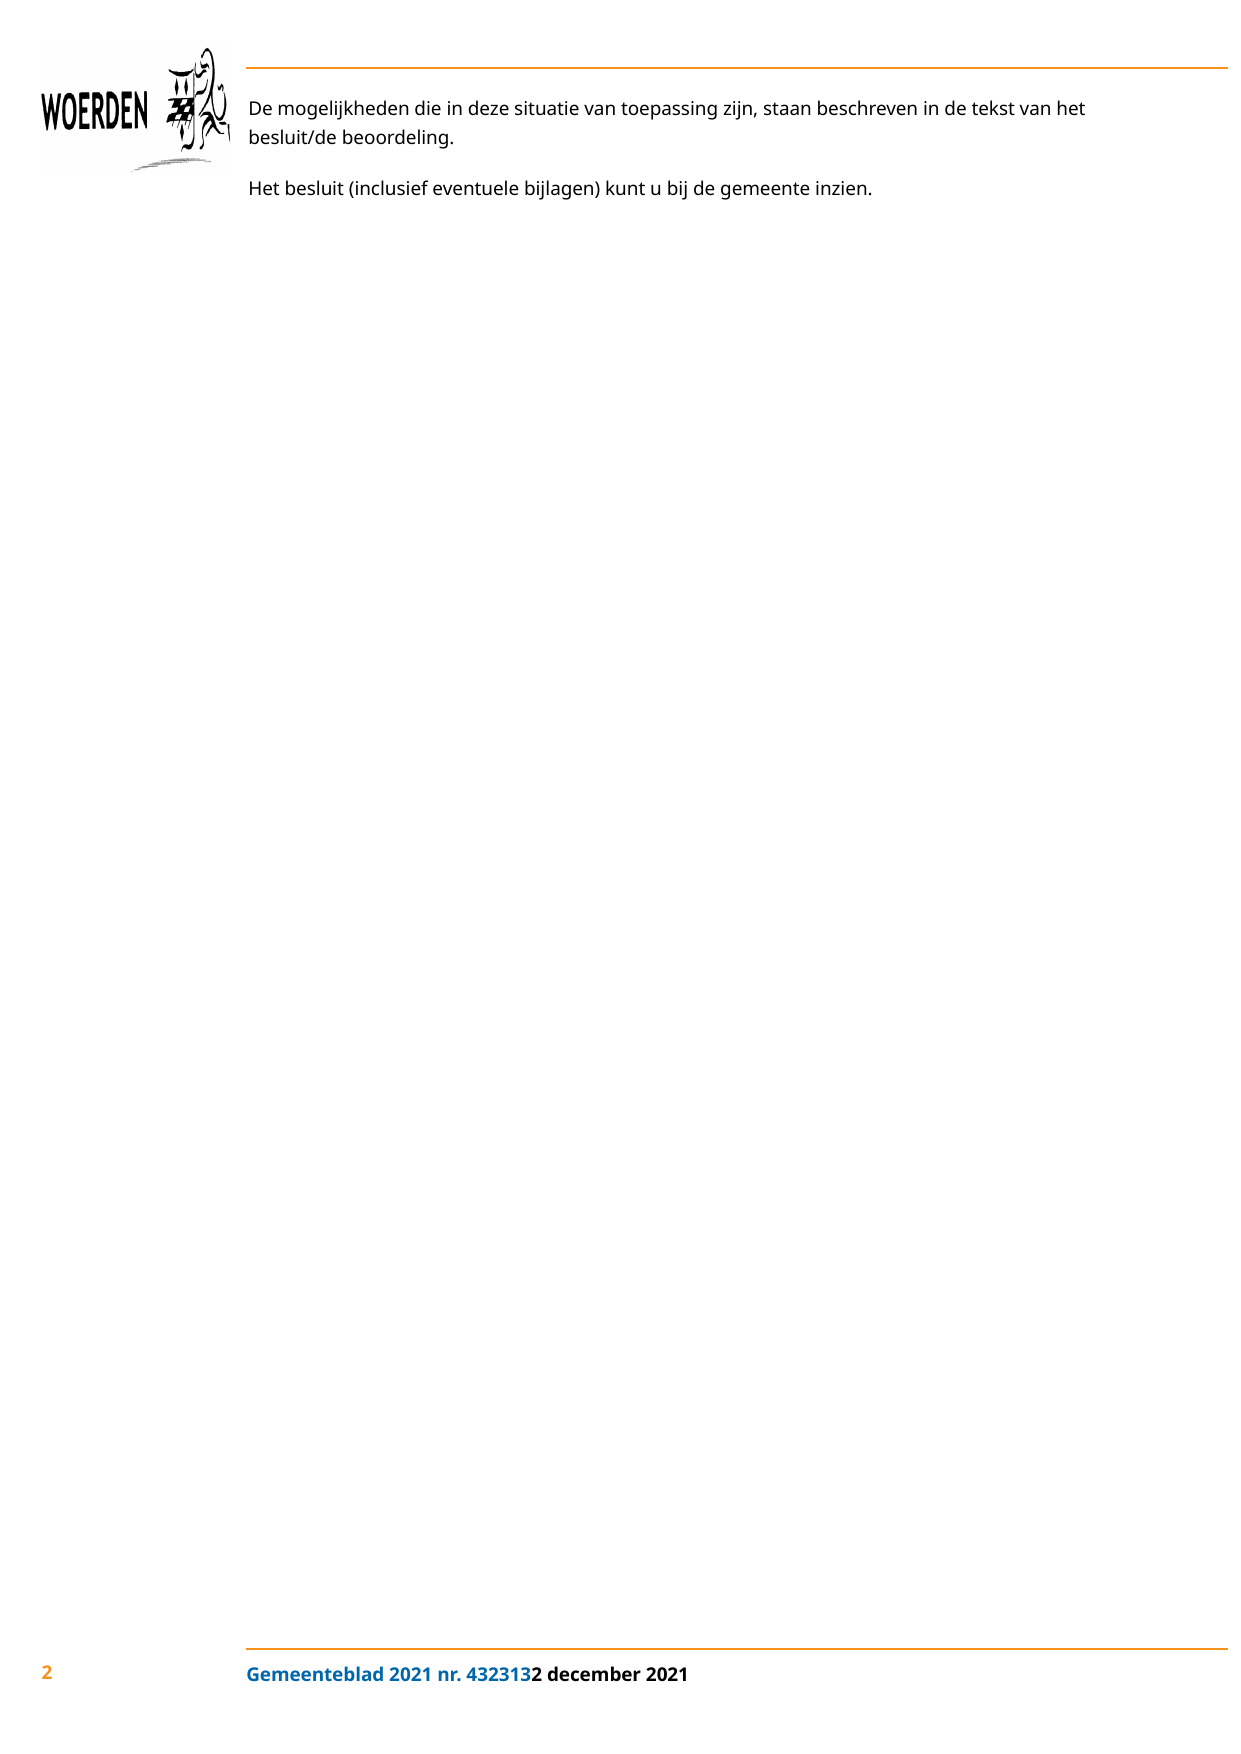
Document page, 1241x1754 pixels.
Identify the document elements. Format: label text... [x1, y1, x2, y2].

text Het besluit (inclusief eventuele bijlagen) kunt u bij de gemeente inzien. [248, 175, 1152, 201]
text De mogelijkheden die in deze situatie van toepassing zijn, staan beschreven in de tekst van het besluit/de beoordeling. [248, 95, 1152, 150]
picture [41, 47, 231, 172]
